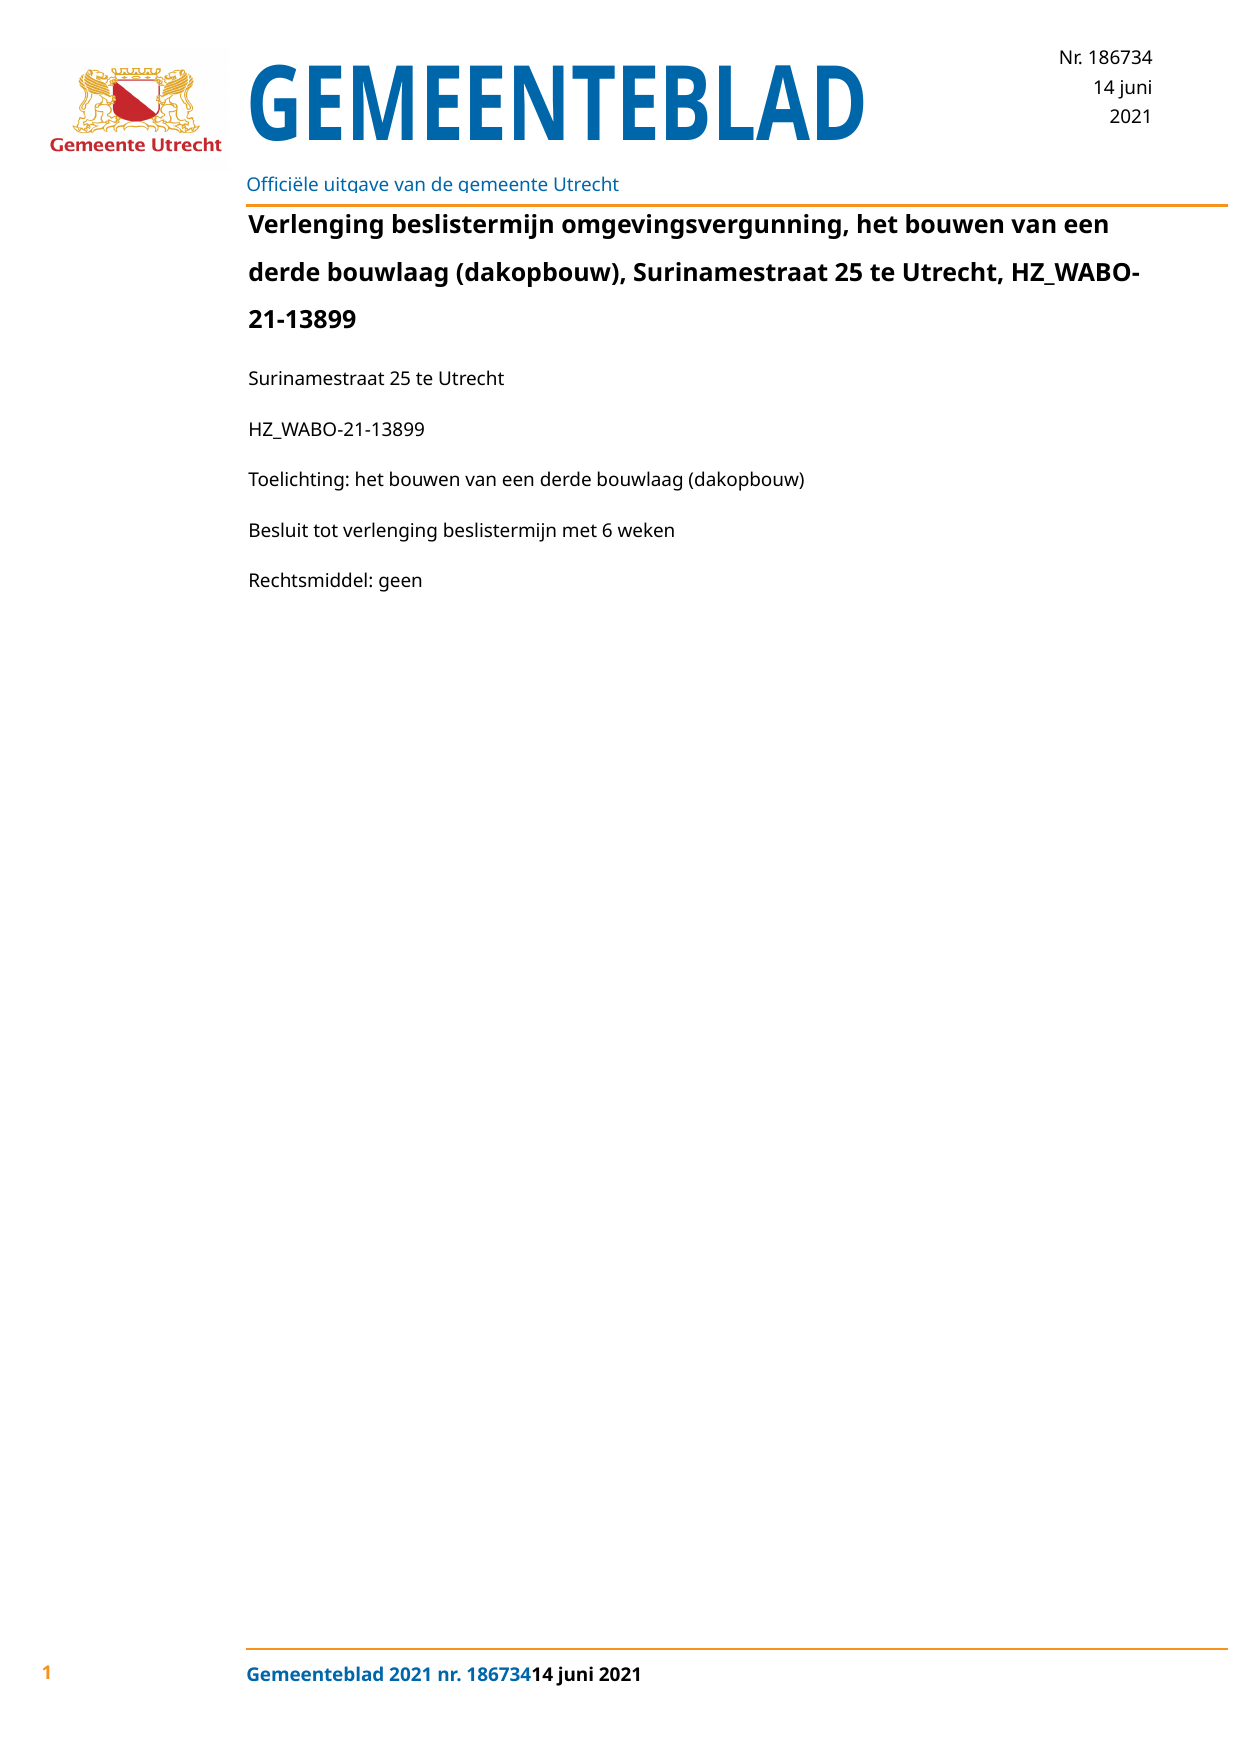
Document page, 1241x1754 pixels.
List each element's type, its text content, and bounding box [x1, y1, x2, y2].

text Verlenging beslistermijn omgevingsvergunning, het bouwen van een derde bouwlaag (dakopbouw), Surinamestraat 25 te Utrecht, HZ_WABO-21-13899 [248, 207, 1152, 336]
text Surinamestraat 25 te Utrecht [248, 366, 1152, 391]
text Toelichting: het bouwen van een derde bouwlaag (dakopbouw) [248, 466, 1152, 492]
text Rechtsmiddel: geen [248, 567, 1152, 593]
picture [41, 47, 231, 172]
text HZ_WABO-21-13899 [248, 416, 1152, 442]
text Besluit tot verlenging beslistermijn met 6 weken [248, 517, 1152, 542]
